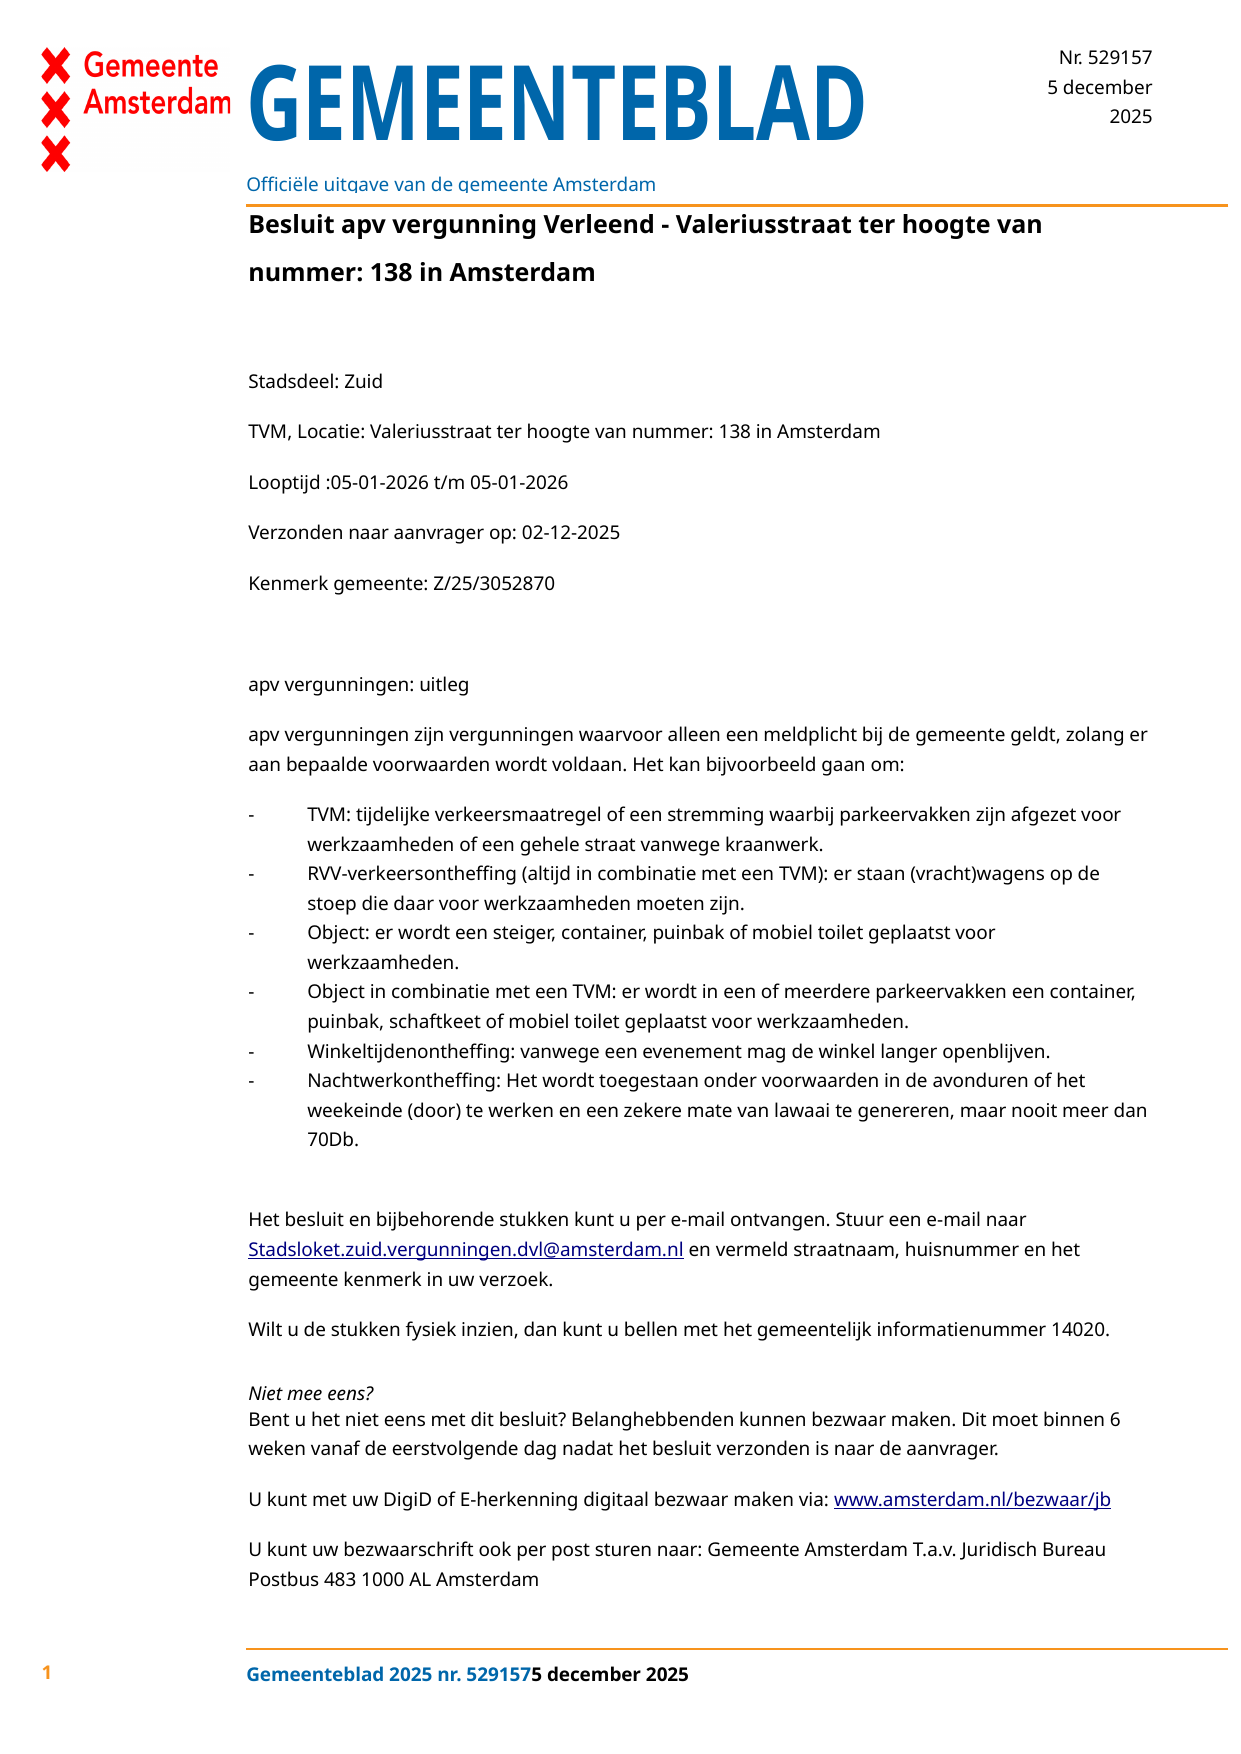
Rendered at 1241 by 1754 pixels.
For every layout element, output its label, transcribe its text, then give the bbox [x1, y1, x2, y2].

text Wilt u de stukken fysiek inzien, dan kunt u bellen met het gemeentelijk informatienummer 14020. [248, 1316, 1152, 1342]
text apv vergunningen: uitleg [248, 671, 1152, 697]
text Bent u het niet eens met dit besluit? Belanghebbenden kunnen bezwaar maken. Dit moet binnen 6 weken vanaf de eerstvolgende dag nadat het besluit verzonden is naar de aanvrager. [248, 1406, 1152, 1461]
list RVV-verkeersontheffing (altijd in combinatie met een TVM): er staan (vracht)wagens op de stoep die daar voor werkzaamheden moeten zijn. [248, 860, 1152, 916]
text Verzonden naar aanvrager op: 02-12-2025 [248, 519, 1152, 545]
list Winkeltijdenontheffing: vanwege een evenement mag de winkel langer openblijven. [248, 1038, 1152, 1064]
text TVM, Locatie: Valeriusstraat ter hoogte van nummer: 138 in Amsterdam [248, 419, 1152, 444]
text Besluit apv vergunning Verleend - Valeriusstraat ter hoogte van nummer: 138 in Amsterdam [248, 207, 1152, 288]
text Looptijd :05-01-2026 t/m 05-01-2026 [248, 469, 1152, 495]
text U kunt uw bezwaarschrift ook per post sturen naar: Gemeente Amsterdam T.a.v. Juridisch Bureau Postbus 483 1000 AL Amsterdam [248, 1536, 1152, 1592]
list Object: er wordt een steiger, container, puinbak of mobiel toilet geplaatst voor werkzaamheden. [248, 919, 1152, 975]
text Kenmerk gemeente: Z/25/3052870 [248, 570, 1152, 596]
list Object in combinatie met een TVM: er wordt in een of meerdere parkeervakken een container, puinbak, schaftkeet of mobiel toilet geplaatst voor werkzaamheden. [248, 979, 1152, 1034]
text Stadsdeel: Zuid [248, 368, 1152, 394]
picture [41, 47, 231, 172]
list TVM: tijdelijke verkeersmaatregel of een stremming waarbij parkeervakken zijn afgezet voor werkzaamheden of een gehele straat vanwege kraanwerk. [248, 801, 1152, 857]
text apv vergunningen zijn vergunningen waarvoor alleen een meldplicht bij de gemeente geldt, zolang er aan bepaalde voorwaarden wordt voldaan. Het kan bijvoorbeeld gaan om: [248, 721, 1152, 777]
text Het besluit en bijbehorende stukken kunt u per e-mail ontvangen. Stuur een e-mail naar Stadsloket.zuid.vergunningen.dvl@amsterdam.nl en vermeld straatnaam, huisnummer en het gemeente kenmerk in uw verzoek. [248, 1207, 1152, 1292]
list Nachtwerkontheffing: Het wordt toegestaan onder voorwaarden in de avonduren of het weekeinde (door) te werken en een zekere mate van lawaai te genereren, maar nooit meer dan 70Db. [248, 1067, 1152, 1152]
text Niet mee eens? [248, 1380, 1152, 1406]
text U kunt met uw DigiD of E-herkenning digitaal bezwaar maken via: www.amsterdam.nl/bezwaar/jb [248, 1486, 1152, 1512]
